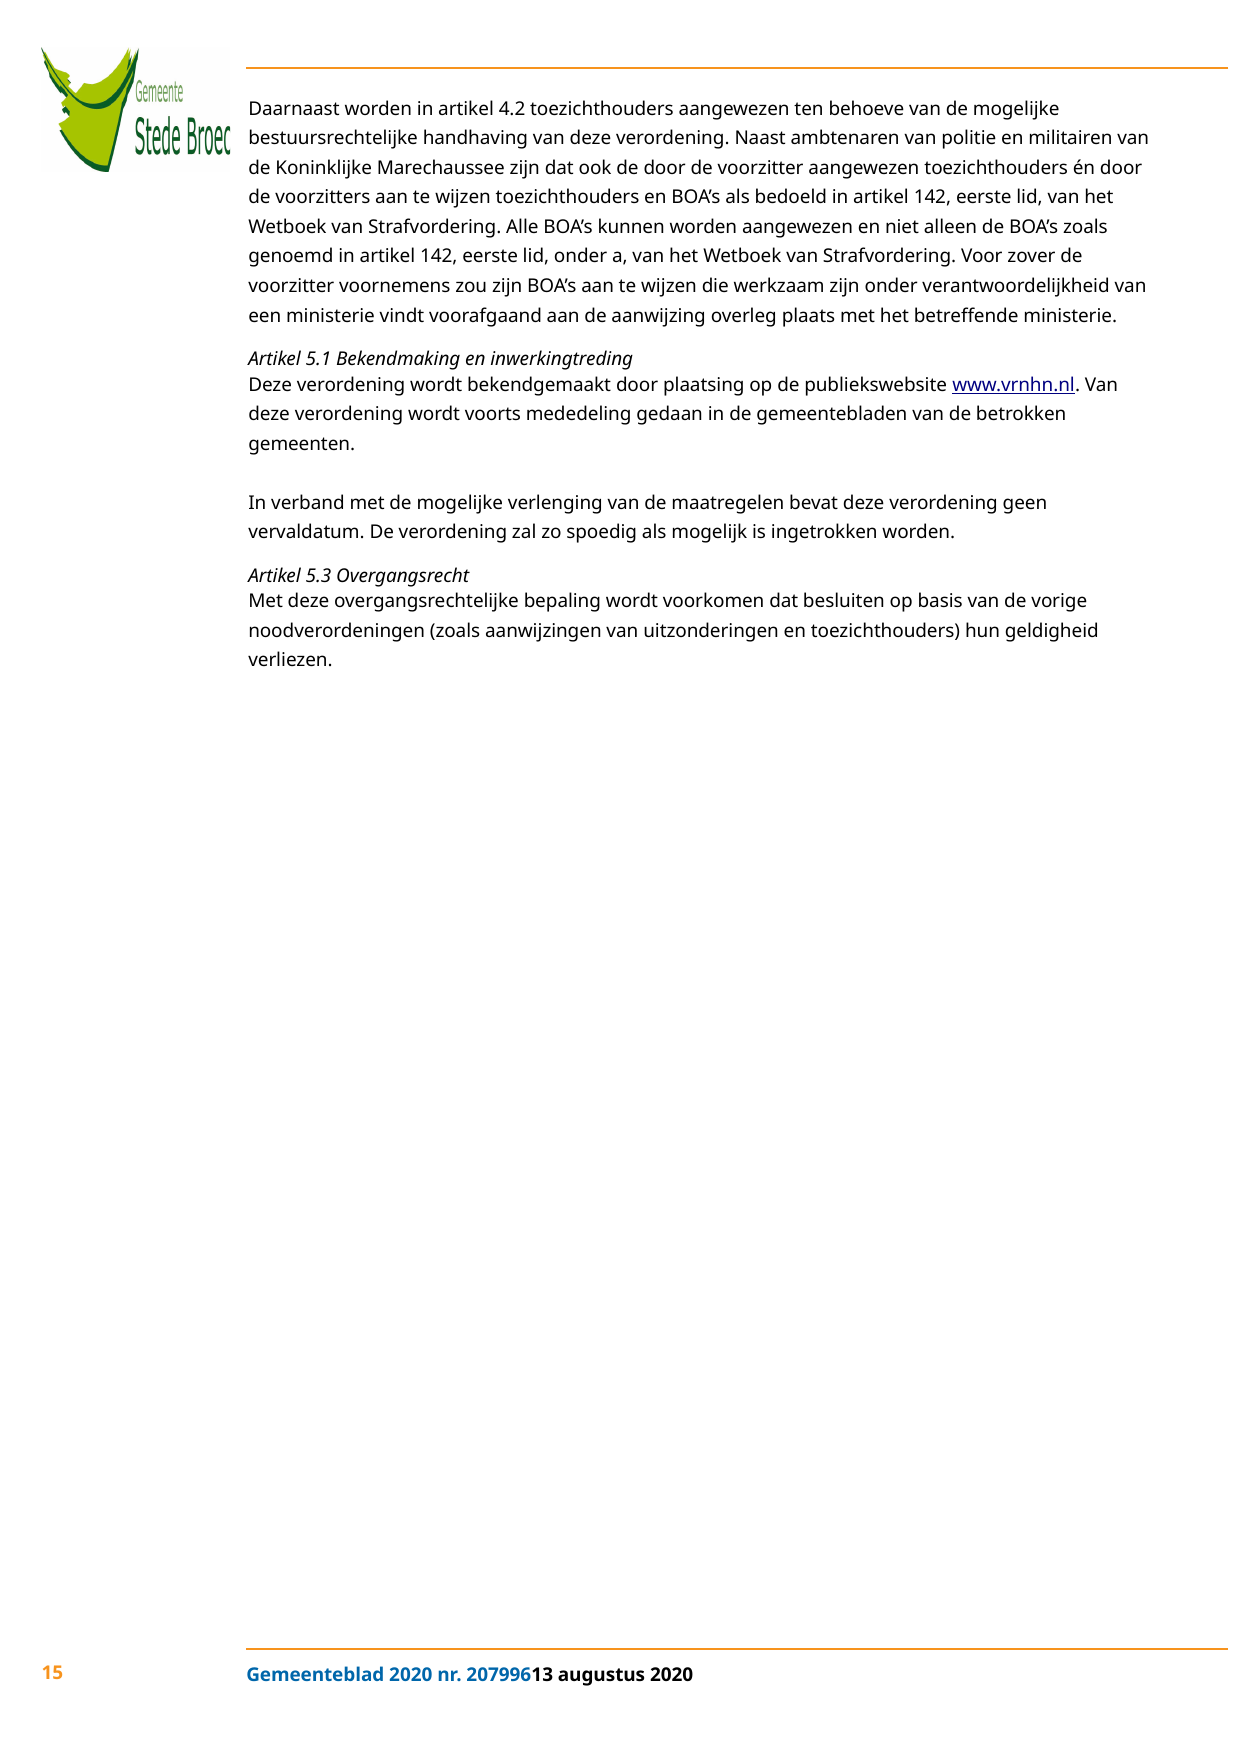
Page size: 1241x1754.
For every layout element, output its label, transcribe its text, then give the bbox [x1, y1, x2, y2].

text Deze verordening wordt bekendgemaakt door plaatsing op de publiekswebsite www.vrnhn.nl. Van deze verordening wordt voorts mededeling gedaan in de gemeentebladen van de betrokken gemeenten. [248, 371, 1152, 456]
text Artikel 5.3 Overgangsrecht [248, 562, 1152, 587]
picture [41, 47, 231, 172]
text Artikel 5.1 Bekendmaking en inwerkingtreding [248, 345, 1152, 371]
text Daarnaast worden in artikel 4.2 toezichthouders aangewezen ten behoeve van de mogelijke bestuursrechtelijke handhaving van deze verordening. Naast ambtenaren van politie en militairen van de Koninklijke Marechaussee zijn dat ook de door de voorzitter aangewezen toezichthouders én door de voorzitters aan te wijzen toezichthouders en BOA’s als bedoeld in artikel 142, eerste lid, van het Wetboek van Strafvordering. Alle BOA’s kunnen worden aangewezen en niet alleen de BOA’s zoals genoemd in artikel 142, eerste lid, onder a, van het Wetboek van Strafvordering. Voor zover de voorzitter voornemens zou zijn BOA’s aan te wijzen die werkzaam zijn onder verantwoordelijkheid van een ministerie vindt voorafgaand aan de aanwijzing overleg plaats met het betreffende ministerie. [248, 95, 1152, 328]
text Met deze overgangsrechtelijke bepaling wordt voorkomen dat besluiten op basis van de vorige noodverordeningen (zoals aanwijzingen van uitzonderingen en toezichthouders) hun geldigheid verliezen. [248, 587, 1152, 672]
text In verband met de mogelijke verlenging van de maatregelen bevat deze verordening geen vervaldatum. De verordening zal zo spoedig als mogelijk is ingetrokken worden. [248, 489, 1152, 544]
